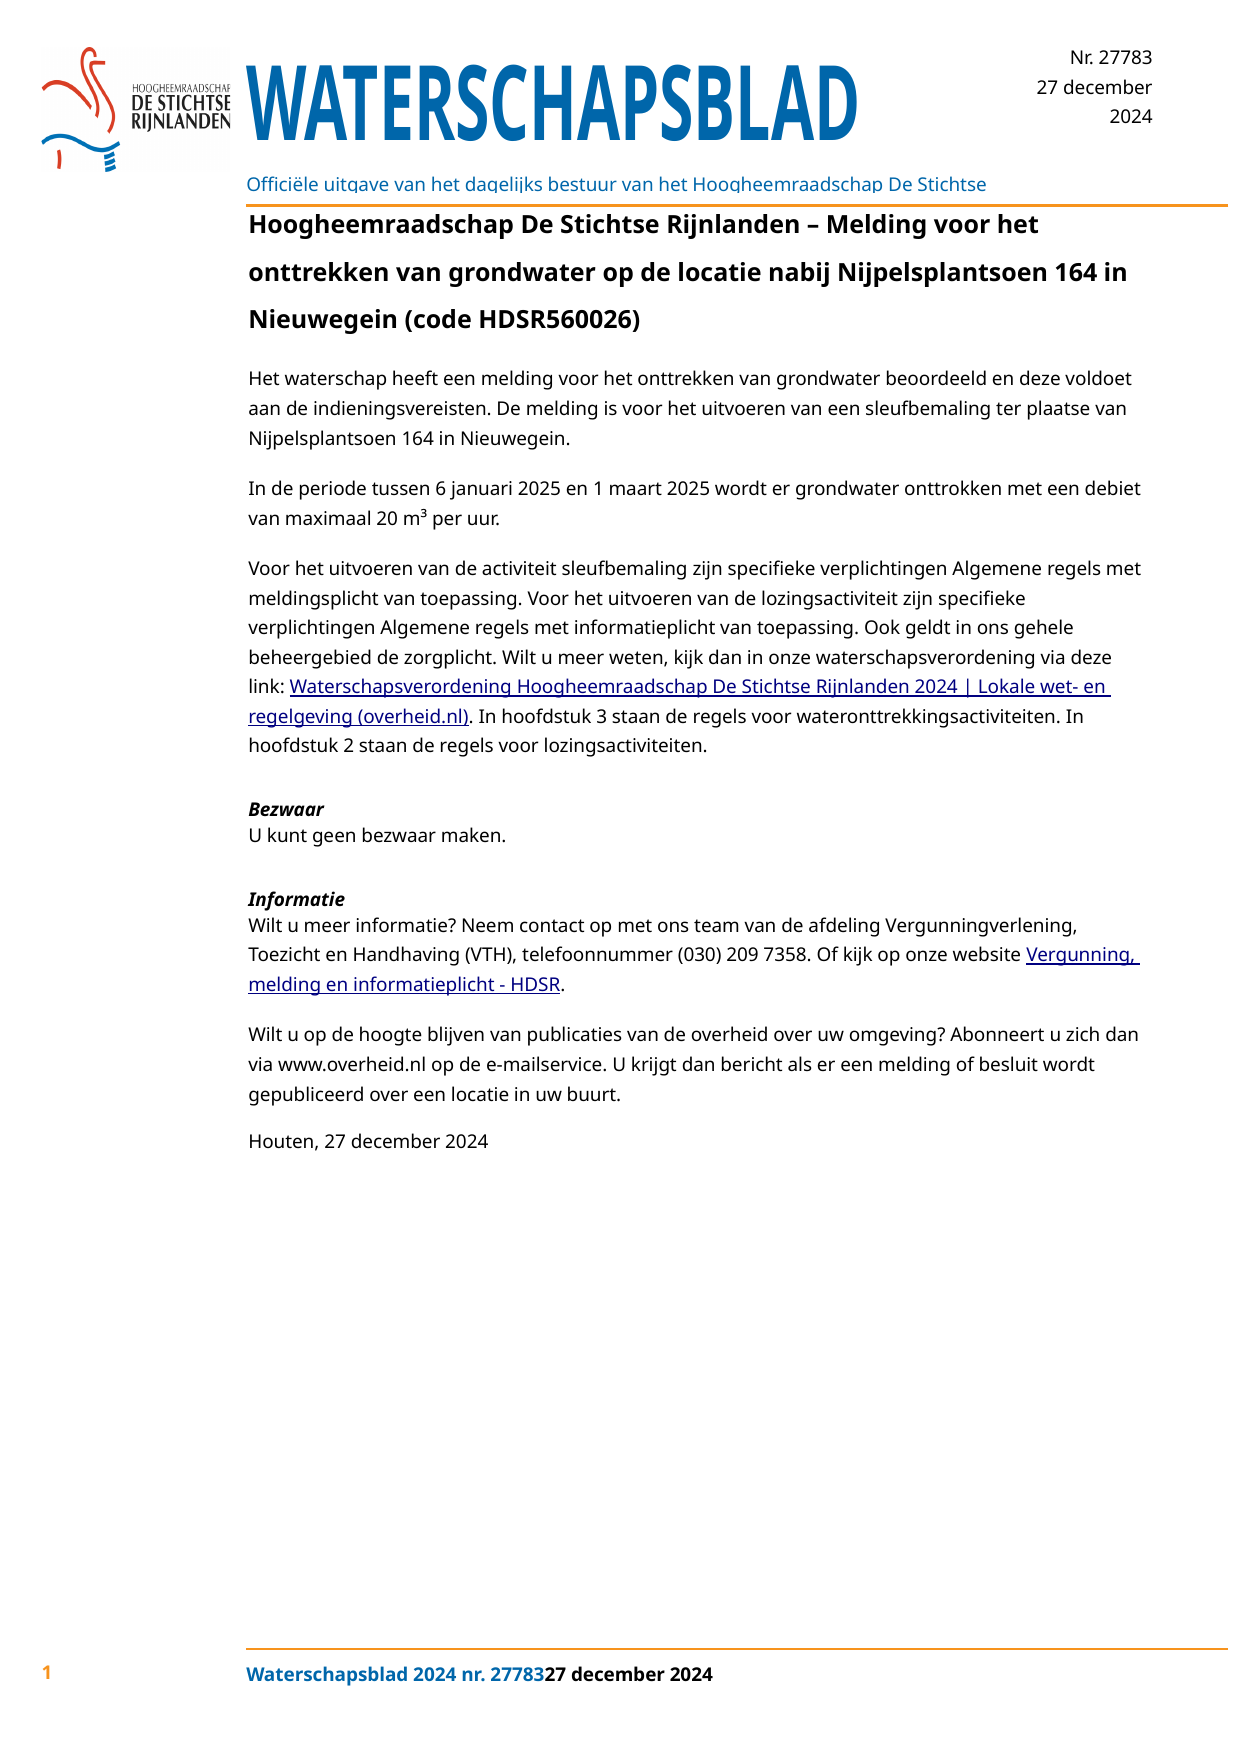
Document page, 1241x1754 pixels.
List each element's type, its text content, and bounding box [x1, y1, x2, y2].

text Houten, 27 december 2024 [248, 1128, 1152, 1154]
text Het waterschap heeft een melding voor het onttrekken van grondwater beoordeeld en deze voldoet aan de indieningsvereisten. De melding is voor het uitvoeren van een sleufbemaling ter plaatse van Nijpelsplantsoen 164 in Nieuwegein. [248, 366, 1152, 450]
text Informatie [248, 886, 1152, 912]
picture [41, 47, 231, 172]
text Wilt u meer informatie? Neem contact op met ons team van de afdeling Vergunningverlening, Toezicht en Handhaving (VTH), telefoonnummer (030) 209 7358. Of kijk op onze website Vergunning, melding en informatieplicht - HDSR. [248, 912, 1152, 997]
text Bezwaar [248, 797, 1152, 822]
text In de periode tussen 6 januari 2025 en 1 maart 2025 wordt er grondwater onttrokken met een debiet van maximaal 20 m³ per uur. [248, 475, 1152, 530]
text U kunt geen bezwaar maken. [248, 822, 1152, 848]
text Voor het uitvoeren van de activiteit sleufbemaling zijn specifieke verplichtingen Algemene regels met meldingsplicht van toepassing. Voor het uitvoeren van de lozingsactiviteit zijn specifieke verplichtingen Algemene regels met informatieplicht van toepassing. Ook geldt in ons gehele beheergebied de zorgplicht. Wilt u meer weten, kijk dan in onze waterschapsverordening via deze link: Waterschapsverordening Hoogheemraadschap De Stichtse Rijnlanden 2024 | Lokale wet- en regelgeving (overheid.nl). In hoofdstuk 3 staan de regels voor wateronttrekkingsactiviteiten. In hoofdstuk 2 staan de regels voor lozingsactiviteiten. [248, 555, 1152, 758]
text Hoogheemraadschap De Stichtse Rijnlanden – Melding voor het onttrekken van grondwater op de locatie nabij Nijpelsplantsoen 164 in Nieuwegein (code HDSR560026) [248, 207, 1152, 336]
text Wilt u op de hoogte blijven van publicaties van de overheid over uw omgeving? Abonneert u zich dan via www.overheid.nl op de e-mailservice. U krijgt dan bericht als er een melding of besluit wordt gepubliceerd over een locatie in uw buurt. [248, 1022, 1152, 1106]
